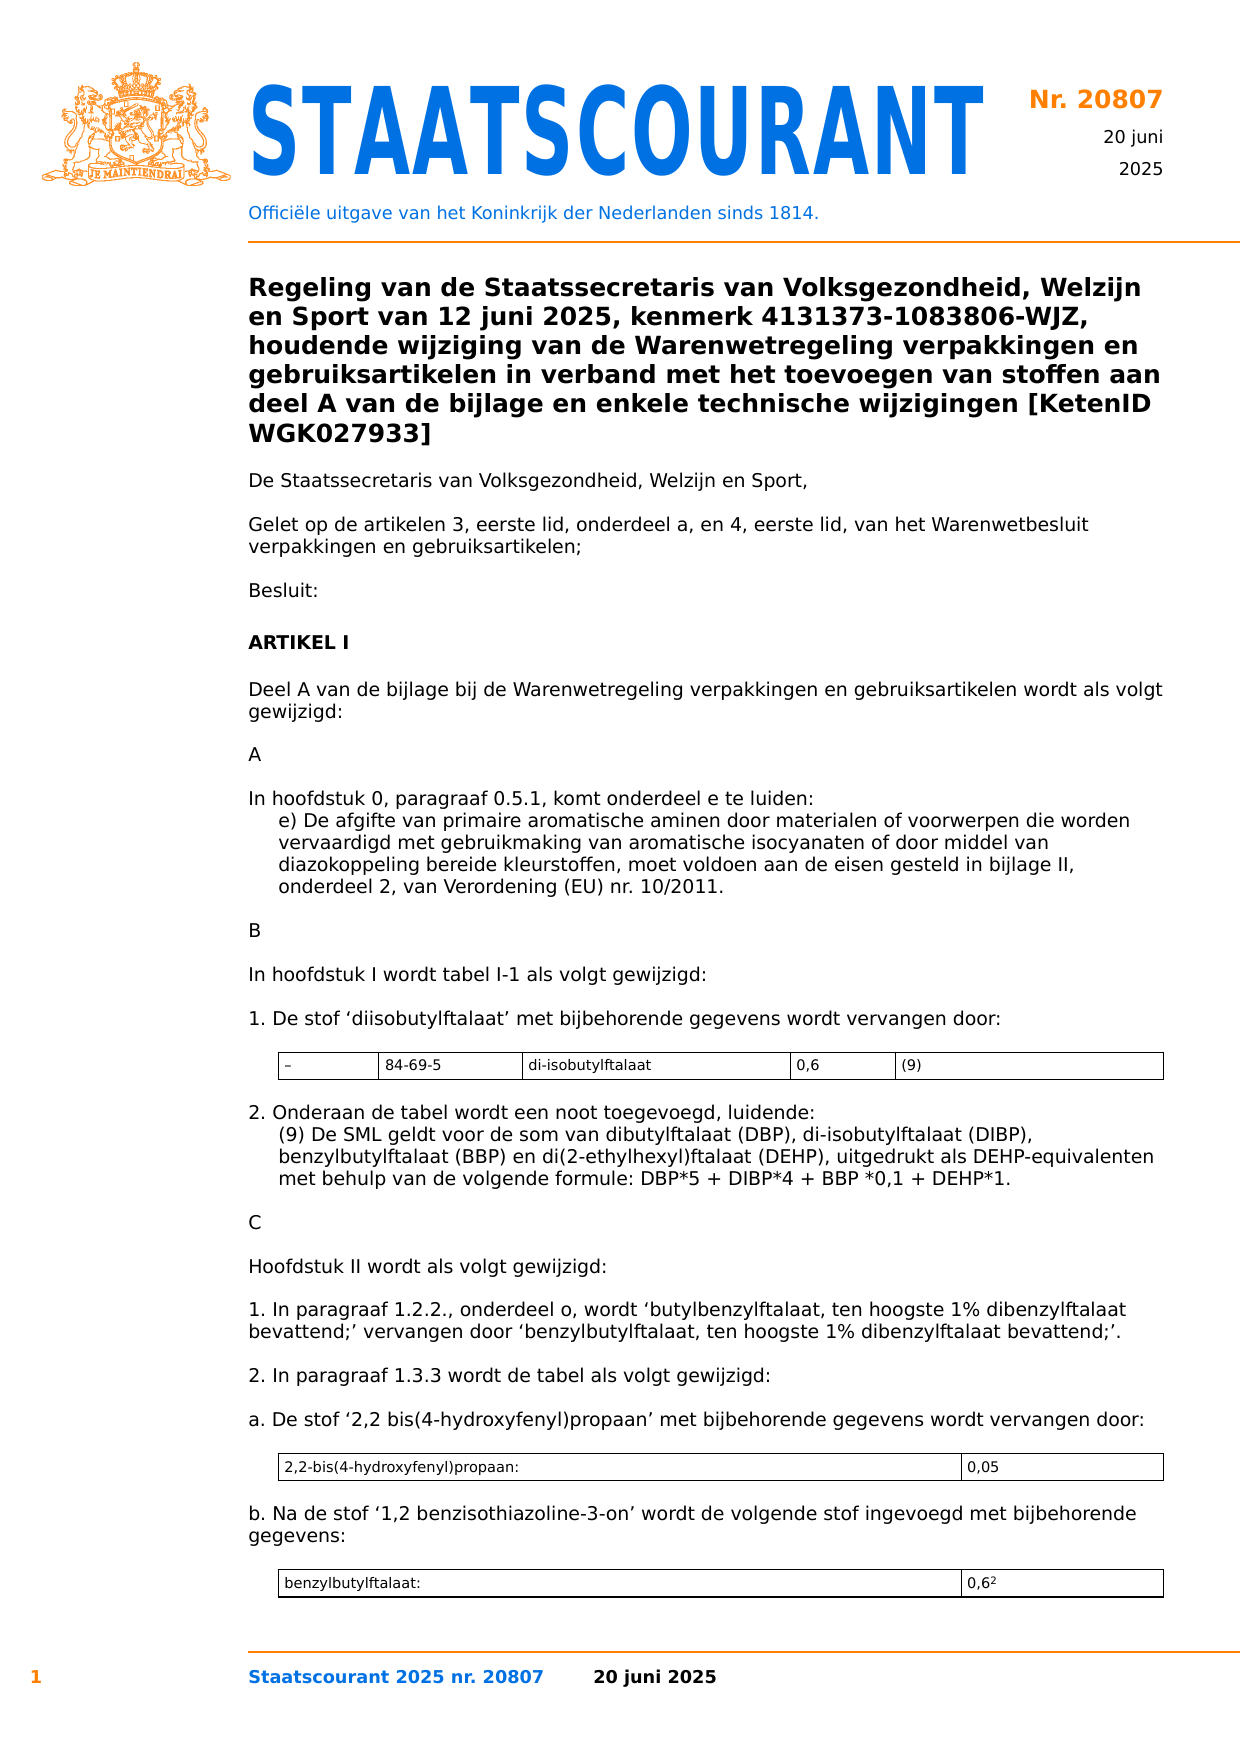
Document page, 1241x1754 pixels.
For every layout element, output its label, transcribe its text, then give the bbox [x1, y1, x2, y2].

table_cell 20 juni [998, 121, 1240, 153]
text Besluit: [248, 579, 1163, 602]
table_header 84-69-5 [379, 1053, 522, 1079]
table_header (9) [896, 1053, 1163, 1079]
text C [248, 1212, 1163, 1234]
table_header Nr. 20807 [998, 62, 1240, 121]
text b. Na de stof ‘1,2 benzisothiazoline-3-on’ wordt de volgende stof ingevoegd met bijbehorende gegevens: [248, 1503, 1163, 1547]
table_header benzylbutylftalaat: [279, 1570, 961, 1596]
table_header – [279, 1053, 378, 1079]
text 1. In paragraaf 1.2.2., onderdeel o, wordt ‘butylbenzylftalaat, ten hoogste 1% dibenzylftalaat bevattend;’ vervangen door ‘benzylbutylftalaat, ten hoogste 1% dibenzylftalaat bevattend;’. [248, 1299, 1163, 1343]
table_cell 2025 [998, 153, 1240, 203]
text 1. De stof ‘diisobutylftalaat’ met bijbehorende gegevens wordt vervangen door: [248, 1008, 1163, 1030]
table_header 2,2-bis(4-hydroxyfenyl)propaan: [279, 1454, 961, 1480]
table_cell Officiële uitgave van het Koninkrijk der Nederlanden sinds 1814. [248, 203, 1240, 241]
table_header 0,05 [962, 1454, 1163, 1480]
text Deel A van de bijlage bij de Warenwetregeling verpakkingen en gebruiksartikelen wordt als volgt gewijzigd: [248, 678, 1163, 722]
subtitle ARTIKEL I [248, 632, 1163, 653]
text 2. Onderaan de tabel wordt een noot toegevoegd, luidende: [248, 1102, 1163, 1124]
text De Staatssecretaris van Volksgezondheid, Welzijn en Sport, [248, 470, 1163, 492]
subtitle Regeling van de Staatssecretaris van Volksgezondheid, Welzijn en Sport van 12 juni 2025, kenmerk 4131373-1083806-WJZ, houdende wijziging van de Warenwetregeling verpakkingen en gebruiksartikelen in verband met het toevoegen van stoffen aan deel A van de bijlage en enkele technische wijzigingen [KetenID WGK027933] [248, 273, 1163, 448]
text 2. In paragraaf 1.3.3 wordt de tabel als volgt gewijzigd: [248, 1365, 1163, 1387]
text Hoofdstuk II wordt als volgt gewijzigd: [248, 1256, 1163, 1277]
table_header 0,6 [791, 1053, 895, 1079]
text e) De afgifte van primaire aromatische aminen door materialen of voorwerpen die worden vervaardigd met gebruikmaking van aromatische isocyanaten of door middel van diazokoppeling bereide kleurstoffen, moet voldoen aan de eisen gesteld in bijlage II, onderdeel 2, van Verordening (EU) nr. 10/2011. [278, 810, 1163, 898]
text A [248, 744, 1163, 766]
text (9) De SML geldt voor de som van dibutylftalaat (DBP), di-isobutylftalaat (DIBP), benzylbutylftalaat (BBP) en di(2-ethylhexyl)ftalaat (DEHP), uitgedrukt als DEHP-equivalenten met behulp van de volgende formule: DBP*5 + DIBP*4 + BBP *0,1 + DEHP*1. [278, 1124, 1163, 1190]
table_header 0,62 [962, 1570, 1163, 1596]
text Gelet op de artikelen 3, eerste lid, onderdeel a, en 4, eerste lid, van het Warenwetbesluit verpakkingen en gebruiksartikelen; [248, 514, 1163, 558]
picture [41, 62, 231, 186]
text In hoofdstuk 0, paragraaf 0.5.1, komt onderdeel e te luiden: [248, 788, 1163, 810]
text a. De stof ‘2,2 bis(4-hydroxyfenyl)propaan’ met bijbehorende gegevens wordt vervangen door: [248, 1409, 1163, 1431]
table_header [25, 62, 248, 241]
text In hoofdstuk I wordt tabel I-1 als volgt gewijzigd: [248, 964, 1163, 986]
table_header STAATSCOURANT [248, 62, 998, 203]
table_header di-isobutylftalaat [523, 1053, 790, 1079]
text B [248, 920, 1163, 942]
